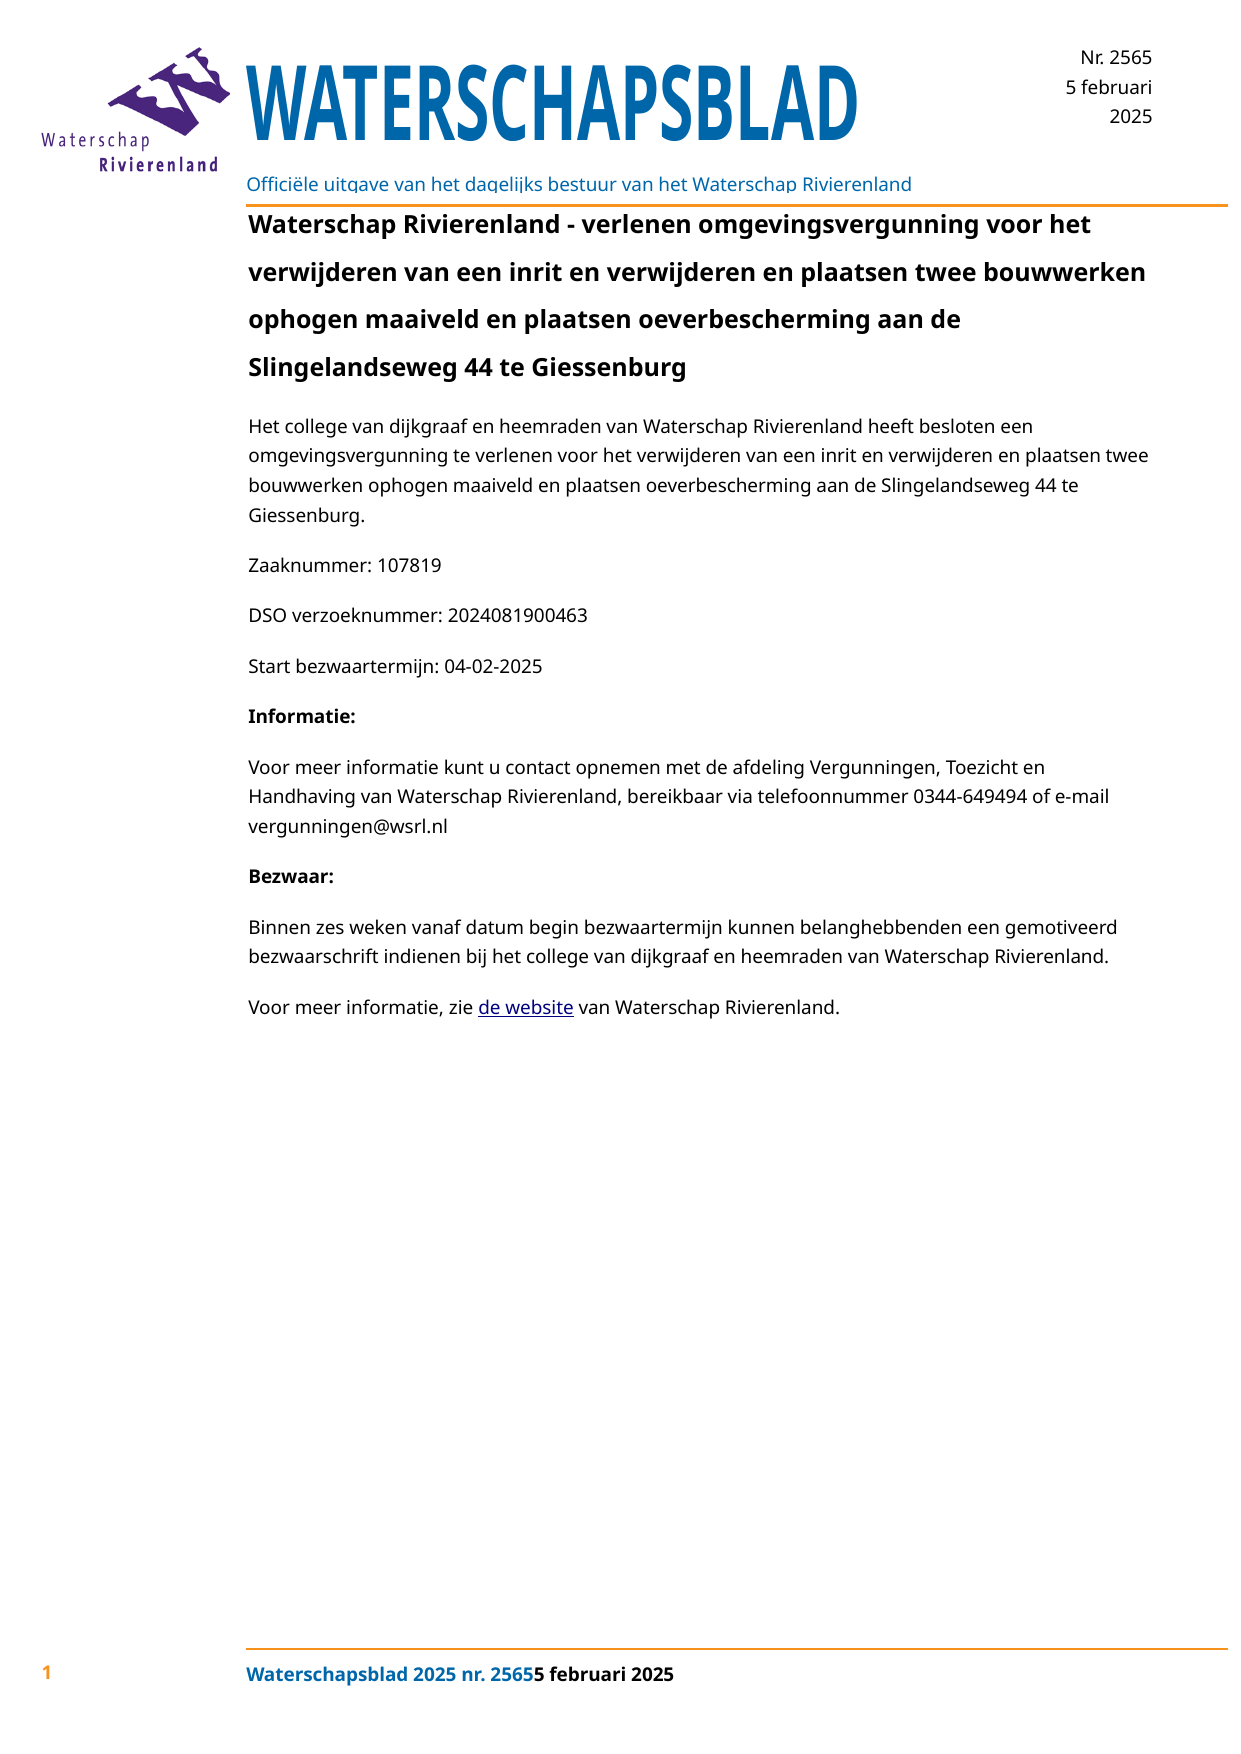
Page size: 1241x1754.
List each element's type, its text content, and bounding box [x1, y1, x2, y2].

text Het college van dijkgraaf en heemraden van Waterschap Rivierenland heeft besloten een omgevingsvergunning te verlenen voor het verwijderen van een inrit en verwijderen en plaatsen twee bouwwerken ophogen maaiveld en plaatsen oeverbescherming aan de Slingelandseweg 44 te Giessenburg. [248, 413, 1152, 528]
text Zaaknummer: 107819 [248, 552, 1152, 578]
text Informatie: [248, 703, 1152, 729]
text Voor meer informatie, zie de website van Waterschap Rivierenland. [248, 994, 1152, 1020]
text Binnen zes weken vanaf datum begin bezwaartermijn kunnen belanghebbenden een gemotiveerd bezwaarschrift indienen bij het college van dijkgraaf en heemraden van Waterschap Rivierenland. [248, 914, 1152, 969]
text DSO verzoeknummer: 2024081900463 [248, 603, 1152, 628]
picture [41, 47, 231, 172]
text Voor meer informatie kunt u contact opnemen met de afdeling Vergunningen, Toezicht en Handhaving van Waterschap Rivierenland, bereikbaar via telefoonnummer 0344-649494 of e-mail vergunningen@wsrl.nl [248, 754, 1152, 839]
text Bezwaar: [248, 863, 1152, 889]
text Start bezwaartermijn: 04-02-2025 [248, 653, 1152, 679]
text Waterschap Rivierenland - verlenen omgevingsvergunning voor het verwijderen van een inrit en verwijderen en plaatsen twee bouwwerken ophogen maaiveld en plaatsen oeverbescherming aan de Slingelandseweg 44 te Giessenburg [248, 207, 1152, 384]
